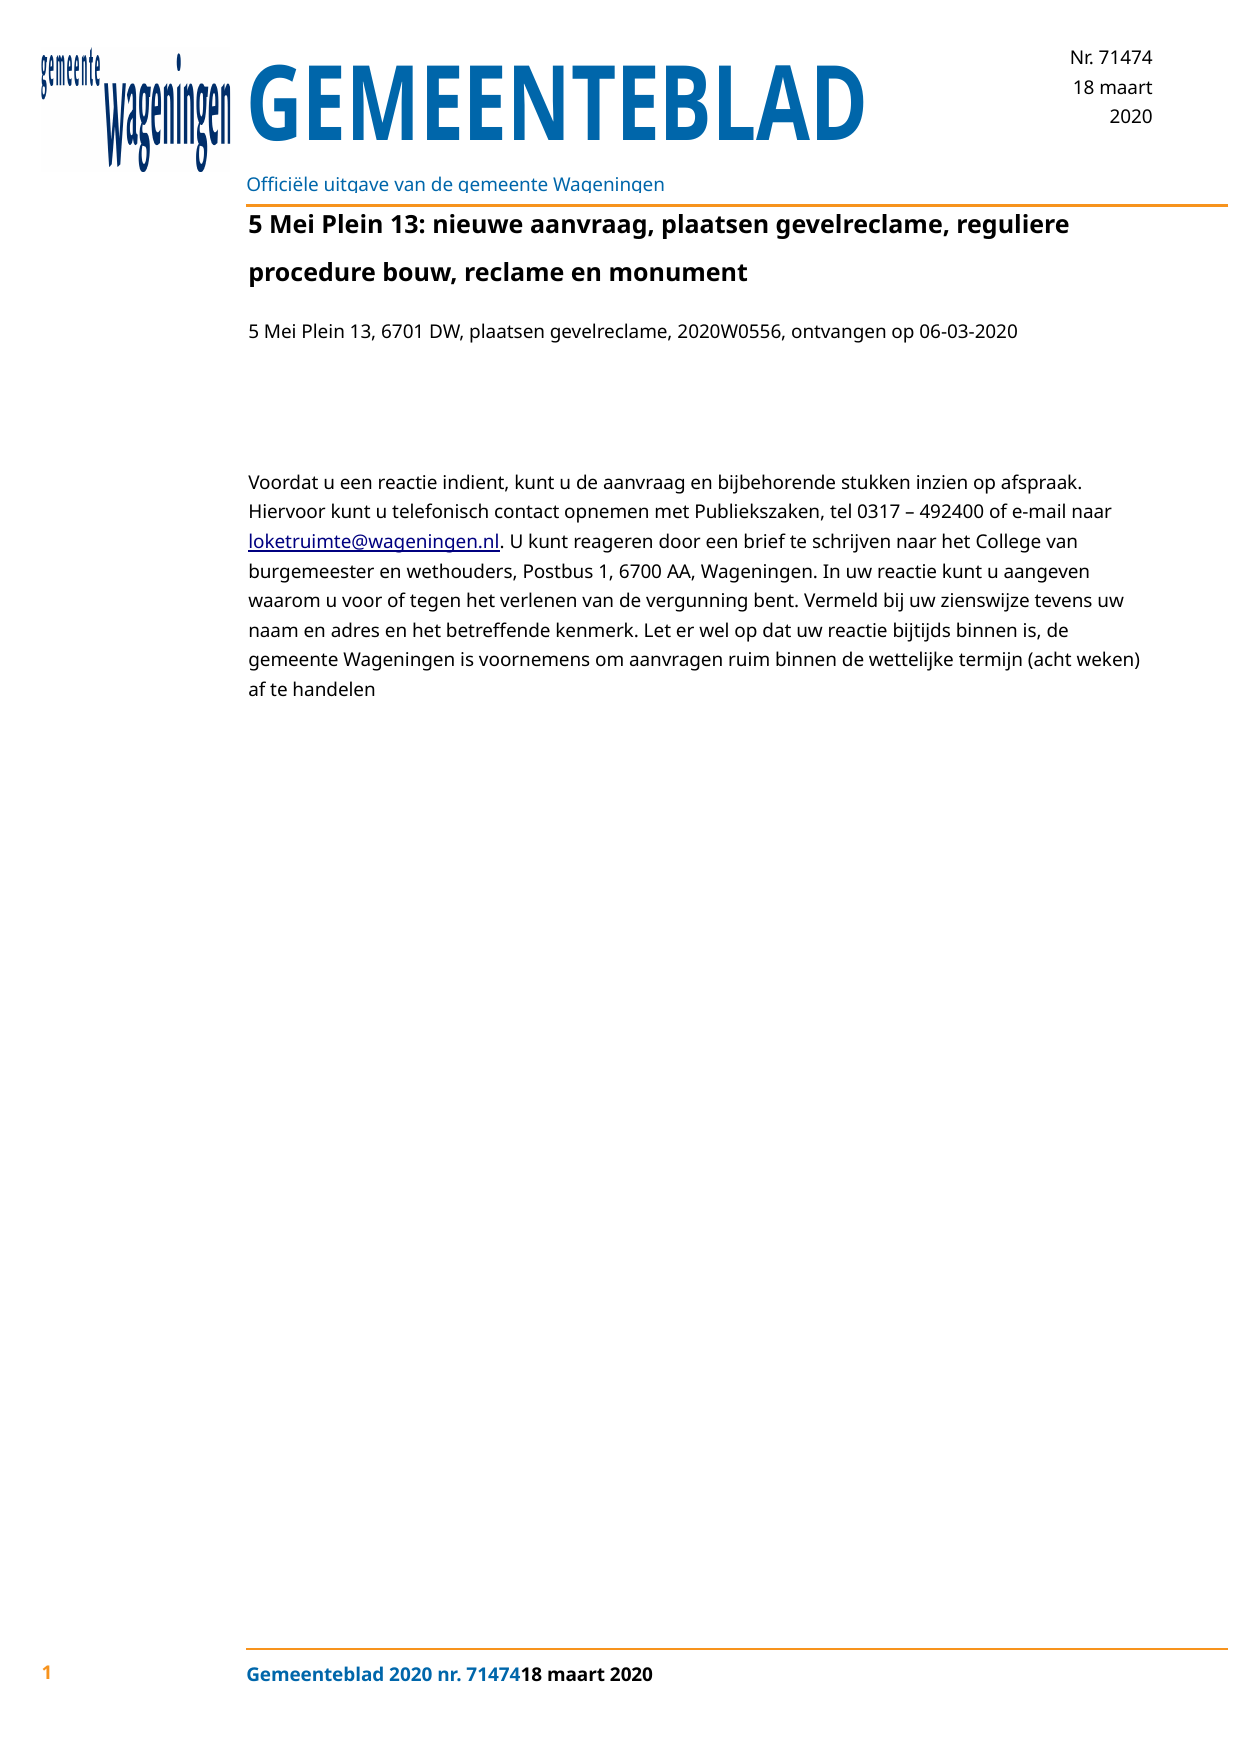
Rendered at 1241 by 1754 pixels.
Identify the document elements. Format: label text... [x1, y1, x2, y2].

text 5 Mei Plein 13, 6701 DW, plaatsen gevelreclame, 2020W0556, ontvangen op 06-03-2020 [248, 318, 1152, 344]
text Voordat u een reactie indient, kunt u de aanvraag en bijbehorende stukken inzien op afspraak. Hiervoor kunt u telefonisch contact opnemen met Publiekszaken, tel 0317 – 492400 of e-mail naar loketruimte@wageningen.nl. U kunt reageren door een brief te schrijven naar het College van burgemeester en wethouders, Postbus 1, 6700 AA, Wageningen. In uw reactie kunt u aangeven waarom u voor of tegen het verlenen van de vergunning bent. Vermeld bij uw zienswijze tevens uw naam en adres en het betreffende kenmerk. Let er wel op dat uw reactie bijtijds binnen is, de gemeente Wageningen is voornemens om aanvragen ruim binnen de wettelijke termijn (acht weken) af te handelen [248, 469, 1152, 702]
picture [41, 47, 231, 172]
text 5 Mei Plein 13: nieuwe aanvraag, plaatsen gevelreclame, reguliere procedure bouw, reclame en monument [248, 207, 1152, 288]
